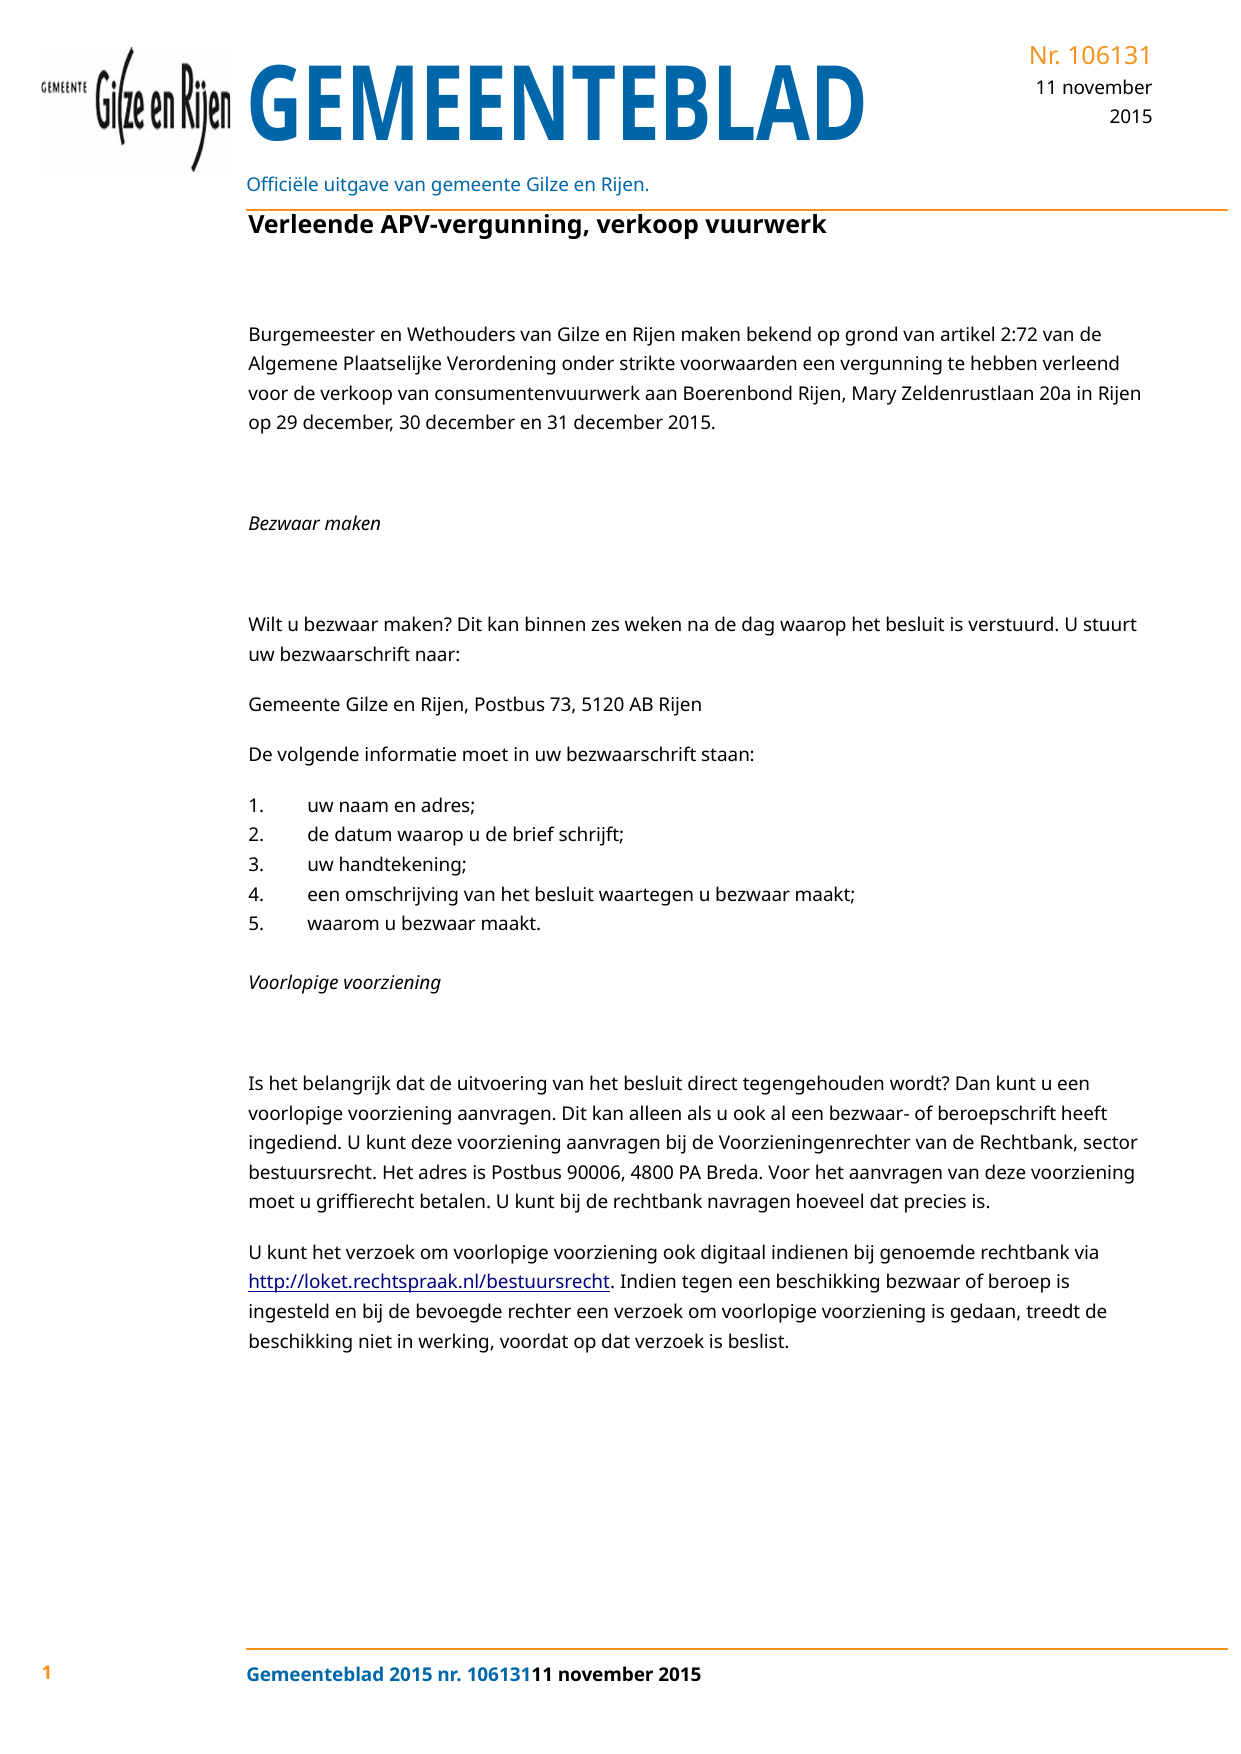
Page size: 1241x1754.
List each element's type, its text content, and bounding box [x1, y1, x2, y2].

text Bezwaar maken [248, 510, 1152, 536]
text De volgende informatie moet in uw bezwaarschrift staan: [248, 742, 1152, 767]
list de datum waarop u de brief schrijft; [248, 822, 1152, 847]
text Is het belangrijk dat de uitvoering van het besluit direct tegengehouden wordt? Dan kunt u een voorlopige voorziening aanvragen. Dit kan alleen als u ook al een bezwaar- of beroepschrift heeft ingediend. U kunt deze voorziening aanvragen bij de Voorzieningenrechter van de Rechtbank, sector bestuursrecht. Het adres is Postbus 90006, 4800 PA Breda. Voor het aanvragen van deze voorziening moet u griffierecht betalen. U kunt bij de rechtbank navragen hoeveel dat precies is. [248, 1070, 1152, 1214]
text U kunt het verzoek om voorlopige voorziening ook digitaal indienen bij genoemde rechtbank via http://loket.rechtspraak.nl/bestuursrecht. Indien tegen een beschikking bezwaar of beroep is ingesteld en bij de bevoegde rechter een verzoek om voorlopige voorziening is gedaan, treedt de beschikking niet in werking, voordat op dat verzoek is beslist. [248, 1239, 1152, 1353]
text Wilt u bezwaar maken? Dit kan binnen zes weken na de dag waarop het besluit is verstuurd. U stuurt uw bezwaarschrift naar: [248, 611, 1152, 666]
text Burgemeester en Wethouders van Gilze en Rijen maken bekend op grond van artikel 2:72 van de Algemene Plaatselijke Verordening onder strikte voorwaarden een vergunning te hebben verleend voor de verkoop van consumentenvuurwerk aan Boerenbond Rijen, Mary Zeldenrustlaan 20a in Rijen op 29 december, 30 december en 31 december 2015. [248, 321, 1152, 435]
text Verleende APV-vergunning, verkoop vuurwerk [248, 211, 1152, 241]
text Voorlopige voorziening [248, 969, 1152, 995]
list uw naam en adres; [248, 792, 1152, 818]
list waarom u bezwaar maakt. [248, 910, 1152, 936]
list uw handtekening; [248, 851, 1152, 877]
text Gemeente Gilze en Rijen, Postbus 73, 5120 AB Rijen [248, 691, 1152, 717]
list een omschrijving van het besluit waartegen u bezwaar maakt; [248, 881, 1152, 906]
picture [41, 47, 231, 172]
